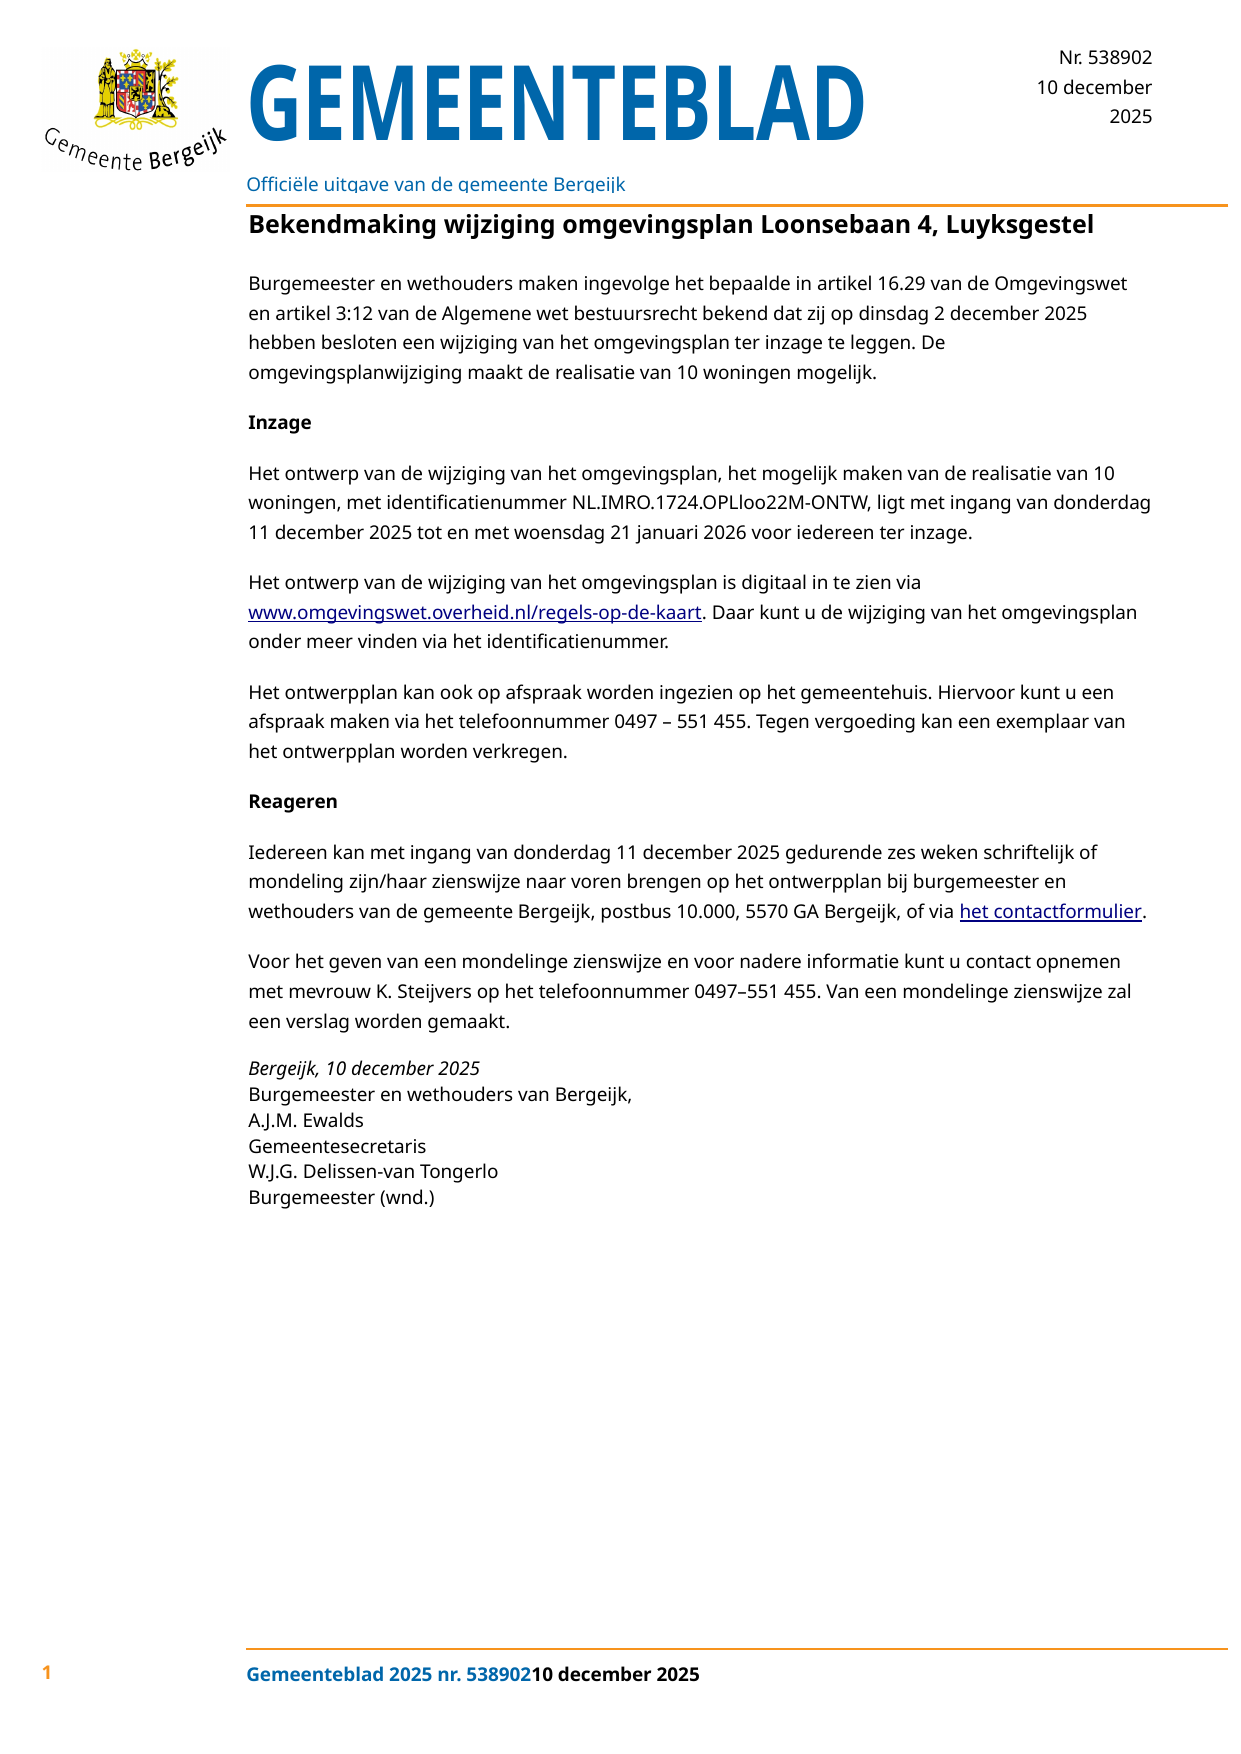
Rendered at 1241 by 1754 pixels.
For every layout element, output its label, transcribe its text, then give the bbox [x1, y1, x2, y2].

text Burgemeester en wethouders maken ingevolge het bepaalde in artikel 16.29 van de Omgevingswet en artikel 3:12 van de Algemene wet bestuursrecht bekend dat zij op dinsdag 2 december 2025 hebben besloten een wijziging van het omgevingsplan ter inzage te leggen. De omgevingsplanwijziging maakt de realisatie van 10 woningen mogelijk. [248, 270, 1152, 385]
text W.J.G. Delissen-van Tongerlo [248, 1158, 1152, 1184]
text Inzage [248, 409, 1152, 435]
text Voor het geven van een mondelinge zienswijze en voor nadere informatie kunt u contact opnemen met mevrouw K. Steijvers op het telefoonnummer 0497–551 455. Van een mondelinge zienswijze zal een verslag worden gemaakt. [248, 949, 1152, 1033]
text Bekendmaking wijziging omgevingsplan Loonsebaan 4, Luyksgestel [248, 207, 1152, 241]
text Het ontwerpplan kan ook op afspraak worden ingezien op het gemeentehuis. Hiervoor kunt u een afspraak maken via het telefoonnummer 0497 – 551 455. Tegen vergoeding kan een exemplaar van het ontwerpplan worden verkregen. [248, 679, 1152, 764]
text A.J.M. Ewalds [248, 1107, 1152, 1133]
text Iedereen kan met ingang van donderdag 11 december 2025 gedurende zes weken schriftelijk of mondeling zijn/haar zienswijze naar voren brengen op het ontwerpplan bij burgemeester en wethouders van de gemeente Bergeijk, postbus 10.000, 5570 GA Bergeijk, of via het contactformulier. [248, 839, 1152, 924]
text Burgemeester en wethouders van Bergeijk, [248, 1081, 1152, 1107]
text Burgemeester (wnd.) [248, 1184, 1152, 1210]
text Reageren [248, 789, 1152, 814]
text Gemeentesecretaris [248, 1133, 1152, 1158]
picture [41, 47, 231, 172]
text Het ontwerp van de wijziging van het omgevingsplan, het mogelijk maken van de realisatie van 10 woningen, met identificatienummer NL.IMRO.1724.OPLloo22M-ONTW, ligt met ingang van donderdag 11 december 2025 tot en met woensdag 21 januari 2026 voor iedereen ter inzage. [248, 460, 1152, 545]
text Bergeijk, 10 december 2025 [248, 1056, 1152, 1081]
text Het ontwerp van de wijziging van het omgevingsplan is digitaal in te zien via www.omgevingswet.overheid.nl/regels-op-de-kaart. Daar kunt u de wijziging van het omgevingsplan onder meer vinden via het identificatienummer. [248, 569, 1152, 654]
